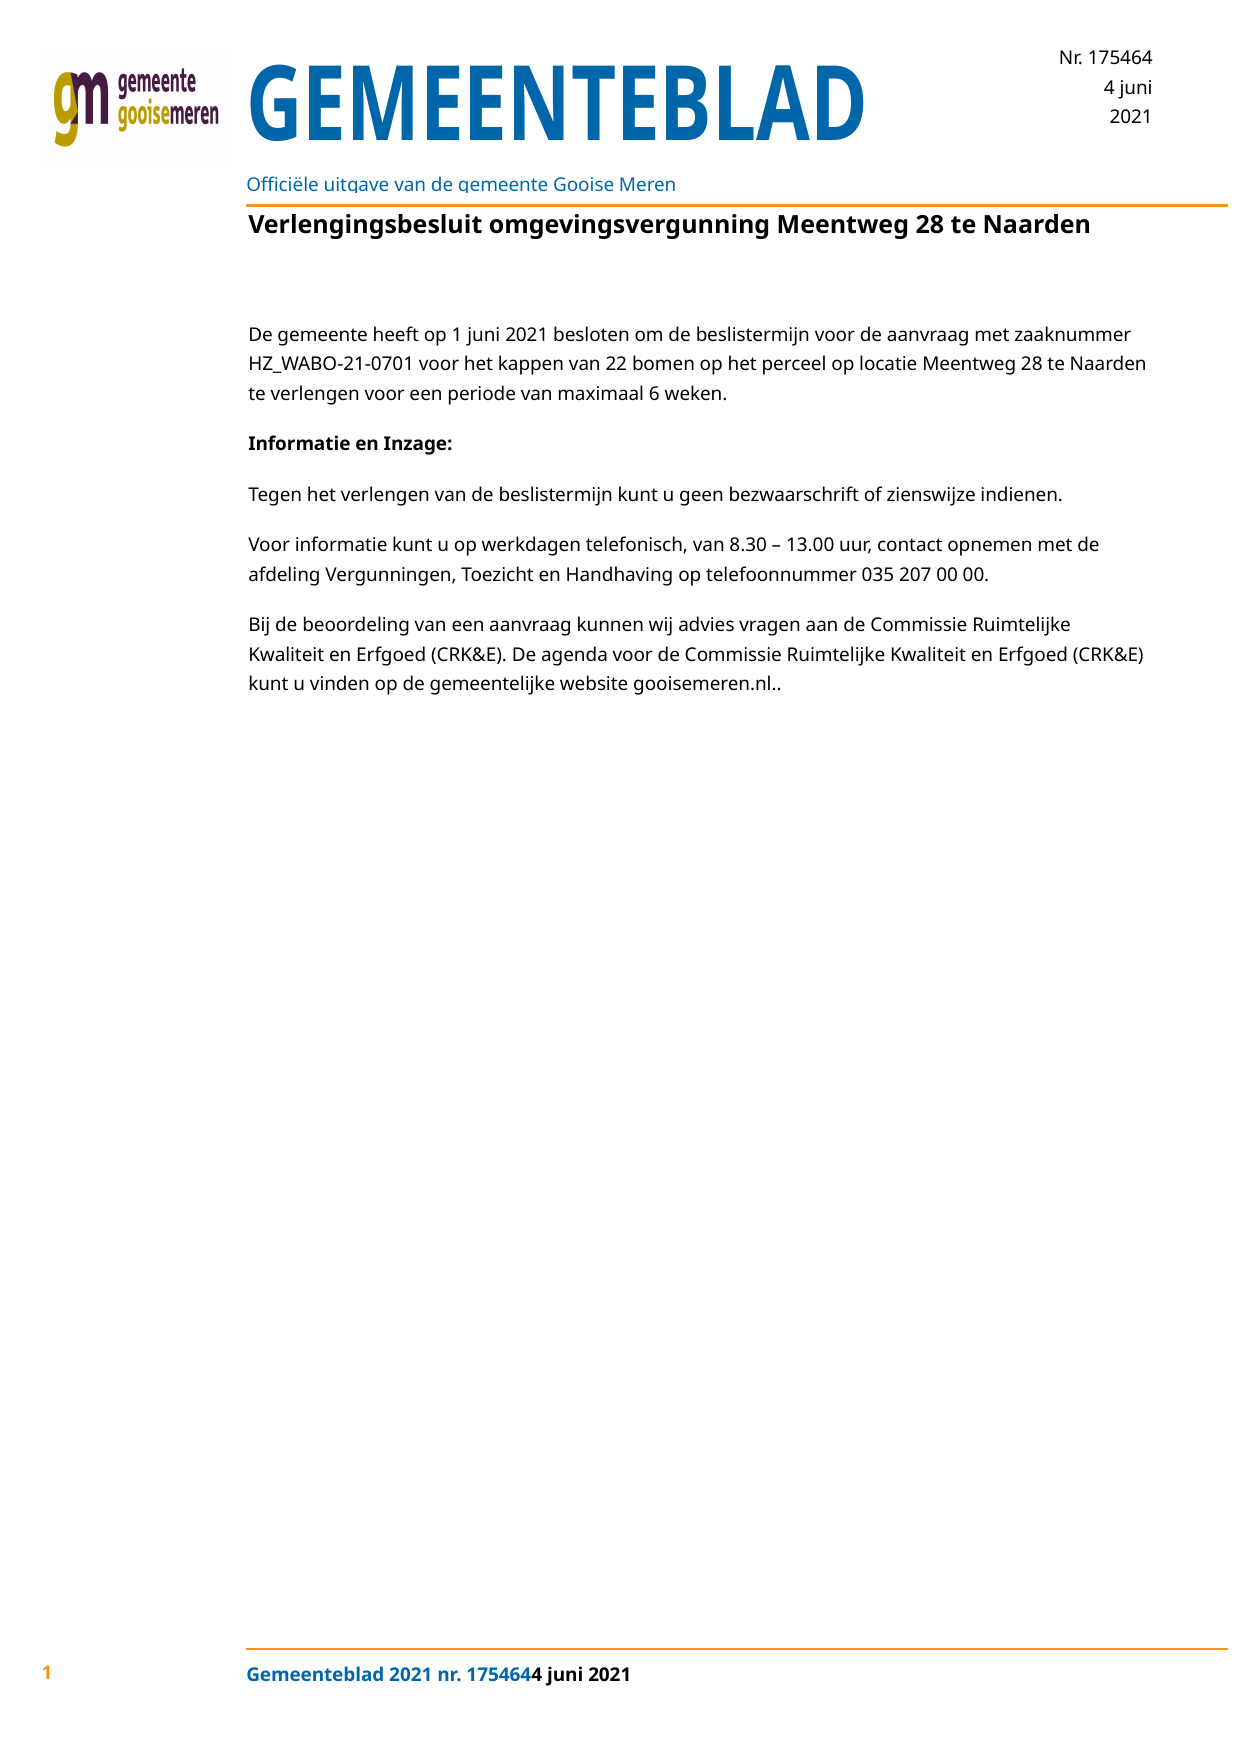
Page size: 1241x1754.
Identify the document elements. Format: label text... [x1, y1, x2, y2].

picture [41, 47, 231, 172]
text Bij de beoordeling van een aanvraag kunnen wij advies vragen aan de Commissie Ruimtelijke Kwaliteit en Erfgoed (CRK&E). De agenda voor de Commissie Ruimtelijke Kwaliteit en Erfgoed (CRK&E) kunt u vinden op de gemeentelijke website gooisemeren.nl.. [248, 611, 1152, 696]
text Tegen het verlengen van de beslistermijn kunt u geen bezwaarschrift of zienswijze indienen. [248, 481, 1152, 506]
text Verlengingsbesluit omgevingsvergunning Meentweg 28 te Naarden [248, 207, 1152, 241]
text Voor informatie kunt u op werkdagen telefonisch, van 8.30 – 13.00 uur, contact opnemen met de afdeling Vergunningen, Toezicht en Handhaving op telefoonnummer 035 207 00 00. [248, 531, 1152, 586]
text De gemeente heeft op 1 juni 2021 besloten om de beslistermijn voor de aanvraag met zaaknummer HZ_WABO-21-0701 voor het kappen van 22 bomen op het perceel op locatie Meentweg 28 te Naarden te verlengen voor een periode van maximaal 6 weken. [248, 321, 1152, 406]
text Informatie en Inzage: [248, 430, 1152, 456]
